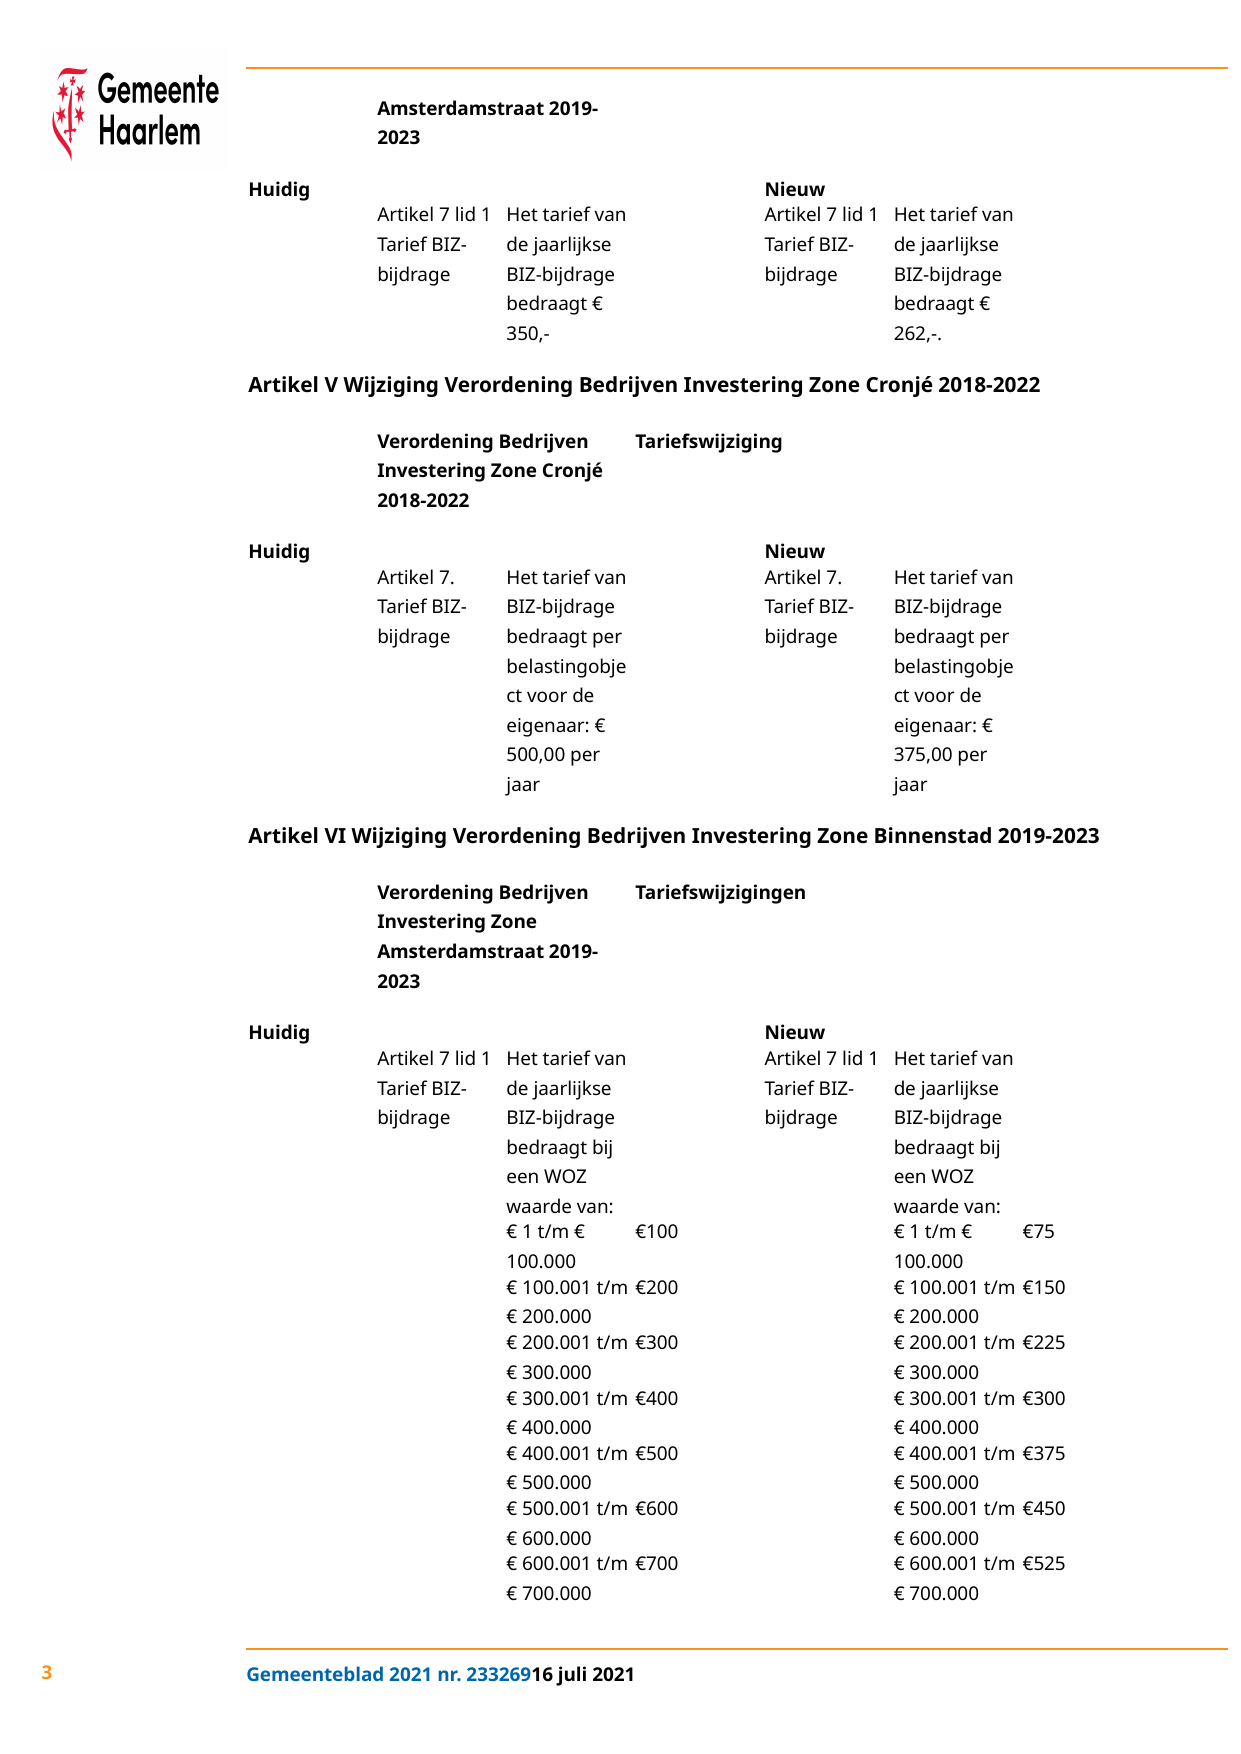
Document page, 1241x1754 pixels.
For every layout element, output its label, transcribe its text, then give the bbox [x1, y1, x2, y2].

table_cell €450 [1023, 1495, 1152, 1551]
table_cell [377, 1385, 506, 1440]
table_cell Nieuw [764, 1019, 1022, 1045]
table_cell €300 [1023, 1385, 1152, 1440]
table_cell Artikel 7 lid 1 Tarief BIZ-bijdrage [377, 1045, 506, 1219]
table_cell Het tarief van de jaarlijkse BIZ-bijdrage bedraagt € 262,-. [894, 202, 1022, 346]
table_cell [248, 1219, 377, 1274]
table_cell € 300.001 t/m € 400.000 [506, 1385, 635, 1440]
table_cell Artikel 7 lid 1 Tarief BIZ-bijdrage [764, 1045, 893, 1219]
table_cell Nieuw [764, 176, 1022, 202]
table_cell [1023, 202, 1152, 346]
table_cell € 600.001 t/m € 700.000 [506, 1551, 635, 1606]
table_header [248, 428, 377, 513]
table_cell [248, 1045, 377, 1219]
table_cell € 100.001 t/m € 200.000 [894, 1274, 1022, 1329]
table_header Verordening Bedrijven Investering Zone Amsterdamstraat 2019-2023 [377, 879, 635, 994]
table_cell [377, 1274, 506, 1329]
table_cell €150 [1023, 1274, 1152, 1329]
table_cell Het tarief van de jaarlijkse BIZ-bijdrage bedraagt € 350,- [506, 202, 635, 346]
table_header Tariefswijzigingen [635, 879, 1152, 994]
table_cell Nieuw [764, 539, 1022, 564]
table_cell €300 [635, 1329, 764, 1385]
table_cell €525 [1023, 1551, 1152, 1606]
table_cell [764, 1219, 893, 1274]
table_cell [248, 1385, 377, 1440]
table_cell [1023, 539, 1152, 564]
table_header Tariefswijziging [635, 428, 1152, 513]
table_cell €375 [1023, 1440, 1152, 1495]
table_cell €500 [635, 1440, 764, 1495]
table_cell [764, 1329, 893, 1385]
table_cell € 1 t/m € 100.000 [894, 1219, 1022, 1274]
table_cell [635, 176, 764, 202]
table_cell Artikel 7 lid 1 Tarief BIZ-bijdrage [764, 202, 893, 346]
table_cell [248, 1495, 377, 1551]
table_cell €75 [1023, 1219, 1152, 1274]
table_cell [635, 1045, 764, 1219]
table_cell [248, 1440, 377, 1495]
table_cell €400 [635, 1385, 764, 1440]
text Artikel VI Wijziging Verordening Bedrijven Investering Zone Binnenstad 2019-2023 [248, 821, 1152, 849]
table_cell [248, 513, 1152, 538]
table_cell [764, 1385, 893, 1440]
table_cell €700 [635, 1551, 764, 1606]
table_header [248, 879, 377, 994]
table_cell Het tarief van BIZ-bijdrage bedraagt per belastingobject voor de eigenaar: € 500,00 per jaar [506, 564, 635, 797]
table_cell Huidig [248, 539, 635, 564]
picture [41, 47, 231, 172]
table_cell [377, 1551, 506, 1606]
table_cell Het tarief van de jaarlijkse BIZ-bijdrage bedraagt bij een WOZ waarde van: [894, 1045, 1022, 1219]
table_cell Huidig [248, 1019, 635, 1045]
table_cell [248, 564, 377, 797]
table_cell €100 [635, 1219, 764, 1274]
table_cell € 300.001 t/m € 400.000 [894, 1385, 1022, 1440]
table_cell [248, 1274, 377, 1329]
text Artikel V Wijziging Verordening Bedrijven Investering Zone Cronjé 2018-2022 [248, 370, 1152, 398]
table_cell [248, 150, 1152, 176]
table_cell [248, 202, 377, 346]
table_cell [377, 1329, 506, 1385]
table_cell € 1 t/m € 100.000 [506, 1219, 635, 1274]
table_cell € 200.001 t/m € 300.000 [506, 1329, 635, 1385]
table_cell Artikel 7 lid 1 Tarief BIZ-bijdrage [377, 202, 506, 346]
table_cell Artikel 7. Tarief BIZ-bijdrage [764, 564, 893, 797]
table_cell € 500.001 t/m € 600.000 [894, 1495, 1022, 1551]
table_cell [377, 1495, 506, 1551]
table_header [248, 95, 377, 150]
table_cell €200 [635, 1274, 764, 1329]
table_cell [1023, 564, 1152, 797]
table_cell [1023, 1019, 1152, 1045]
table_cell [1023, 176, 1152, 202]
table_cell [1023, 1045, 1152, 1219]
table_cell [635, 564, 764, 797]
table_header Amsterdamstraat 2019-2023 [377, 95, 635, 150]
table_cell € 500.001 t/m € 600.000 [506, 1495, 635, 1551]
table_cell [635, 1019, 764, 1045]
table_header Verordening Bedrijven Investering Zone Cronjé 2018-2022 [377, 428, 635, 513]
table_cell Artikel 7. Tarief BIZ-bijdrage [377, 564, 506, 797]
table_cell € 400.001 t/m € 500.000 [894, 1440, 1022, 1495]
table_cell [635, 539, 764, 564]
table_cell [377, 1219, 506, 1274]
table_cell [248, 1329, 377, 1385]
table_cell Het tarief van BIZ-bijdrage bedraagt per belastingobject voor de eigenaar: € 375,00 per jaar [894, 564, 1022, 797]
table_cell [248, 1551, 377, 1606]
table_cell [377, 1440, 506, 1495]
table_cell € 100.001 t/m € 200.000 [506, 1274, 635, 1329]
table_cell € 400.001 t/m € 500.000 [506, 1440, 635, 1495]
table_cell € 200.001 t/m € 300.000 [894, 1329, 1022, 1385]
table_header [635, 95, 1152, 150]
table_cell Het tarief van de jaarlijkse BIZ-bijdrage bedraagt bij een WOZ waarde van: [506, 1045, 635, 1219]
table_cell [764, 1551, 893, 1606]
table_cell Huidig [248, 176, 635, 202]
table_cell €600 [635, 1495, 764, 1551]
table_cell [248, 994, 1152, 1019]
table_cell [764, 1495, 893, 1551]
table_cell [764, 1440, 893, 1495]
table_cell [635, 202, 764, 346]
table_cell € 600.001 t/m € 700.000 [894, 1551, 1022, 1606]
table_cell €225 [1023, 1329, 1152, 1385]
table_cell [764, 1274, 893, 1329]
